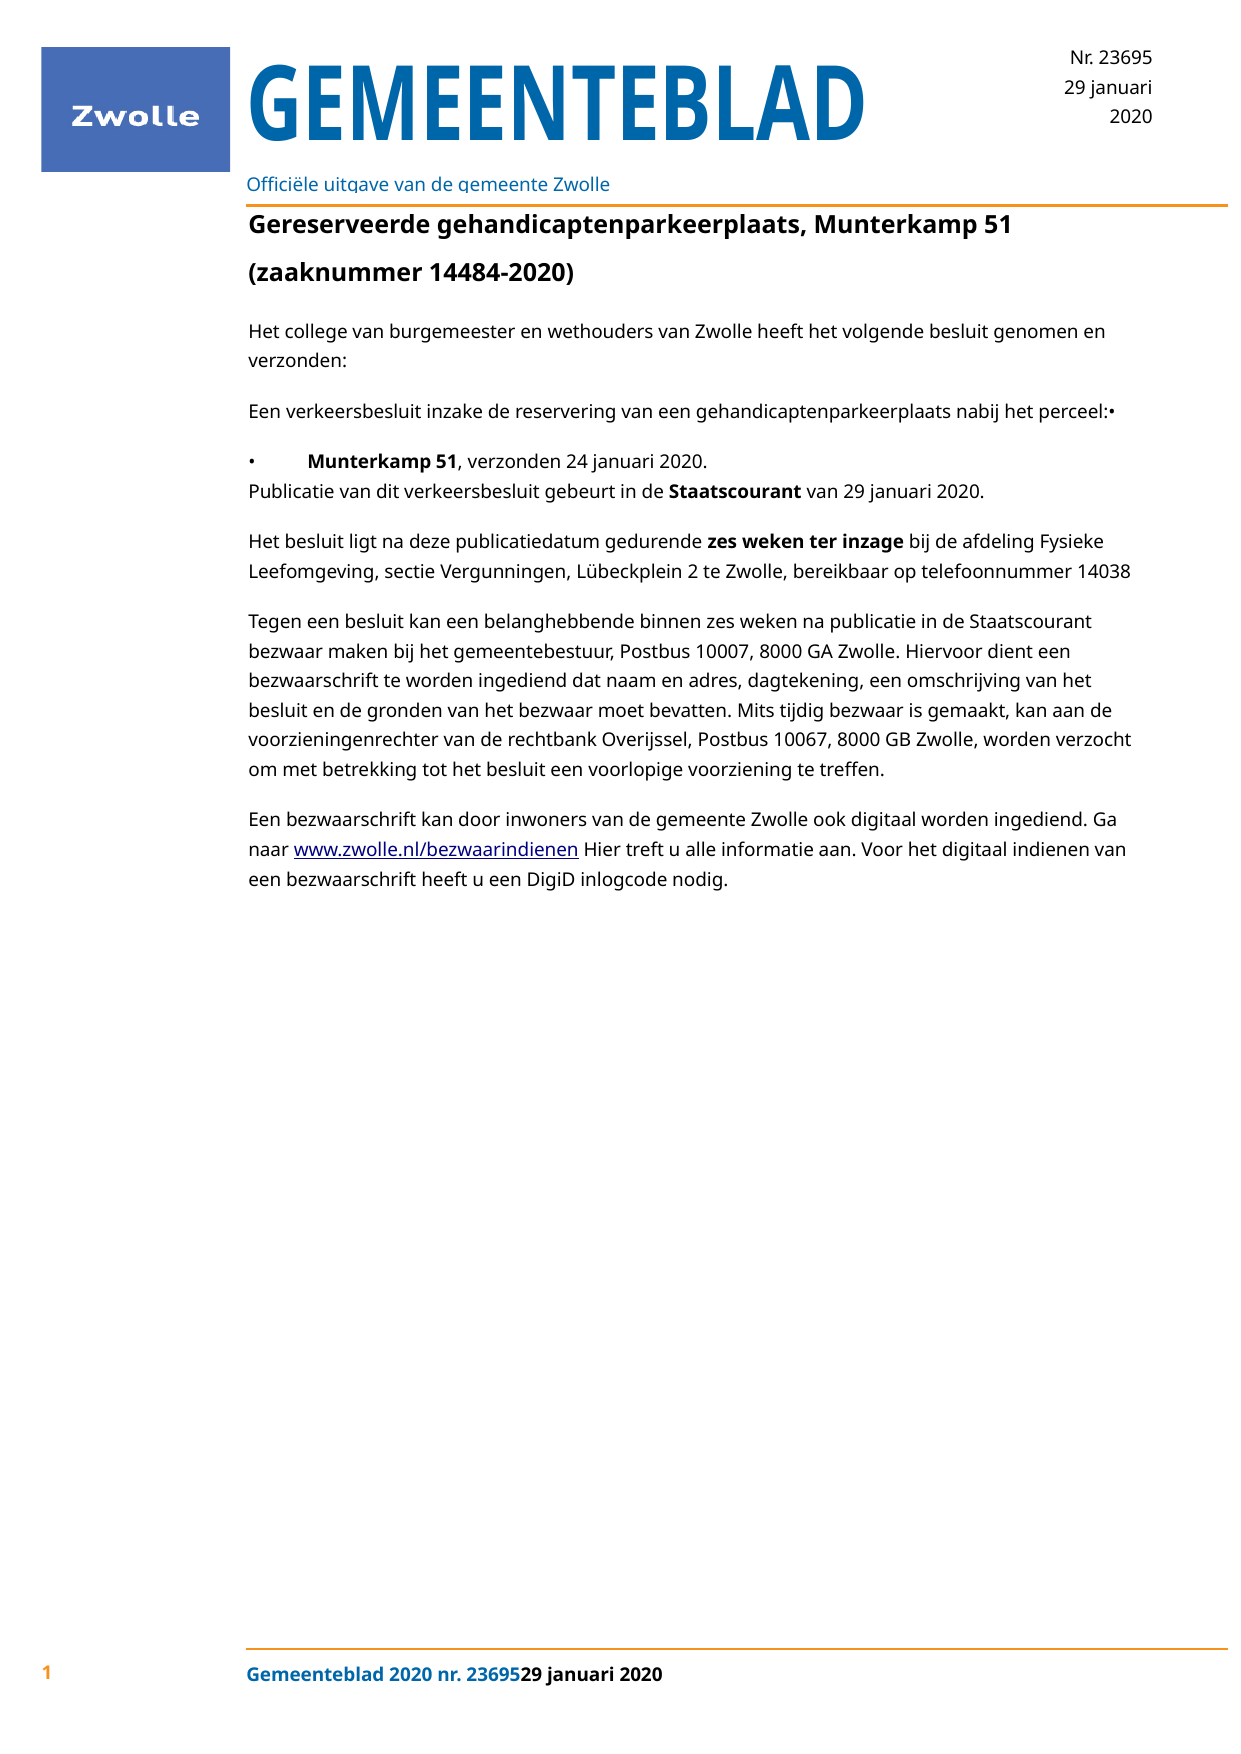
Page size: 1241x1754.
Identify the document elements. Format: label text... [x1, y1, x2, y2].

text Een bezwaarschrift kan door inwoners van de gemeente Zwolle ook digitaal worden ingediend. Ga naar www.zwolle.nl/bezwaarindienen Hier treft u alle informatie aan. Voor het digitaal indienen van een bezwaarschrift heeft u een DigiD inlogcode nodig. [248, 807, 1152, 892]
list Munterkamp 51, verzonden 24 januari 2020. [248, 448, 1152, 474]
picture [41, 47, 231, 172]
text Tegen een besluit kan een belanghebbende binnen zes weken na publicatie in de Staatscourant bezwaar maken bij het gemeentebestuur, Postbus 10007, 8000 GA Zwolle. Hiervoor dient een bezwaarschrift te worden ingediend dat naam en adres, dagtekening, een omschrijving van het besluit en de gronden van het bezwaar moet bevatten. Mits tijdig bezwaar is gemaakt, kan aan de voorzieningenrechter van de rechtbank Overijssel, Postbus 10067, 8000 GB Zwolle, worden verzocht om met betrekking tot het besluit een voorlopige voorziening te treffen. [248, 608, 1152, 782]
text Publicatie van dit verkeersbesluit gebeurt in de Staatscourant van 29 januari 2020. [248, 478, 1152, 504]
text Gereserveerde gehandicaptenparkeerplaats, Munterkamp 51 (zaaknummer 14484-2020) [248, 207, 1152, 288]
text Een verkeersbesluit inzake de reservering van een gehandicaptenparkeerplaats nabij het perceel:• [248, 398, 1152, 424]
text Het college van burgemeester en wethouders van Zwolle heeft het volgende besluit genomen en verzonden: [248, 318, 1152, 373]
text Het besluit ligt na deze publicatiedatum gedurende zes weken ter inzage bij de afdeling Fysieke Leefomgeving, sectie Vergunningen, Lübeckplein 2 te Zwolle, bereikbaar op telefoonnummer 14038 [248, 528, 1152, 584]
